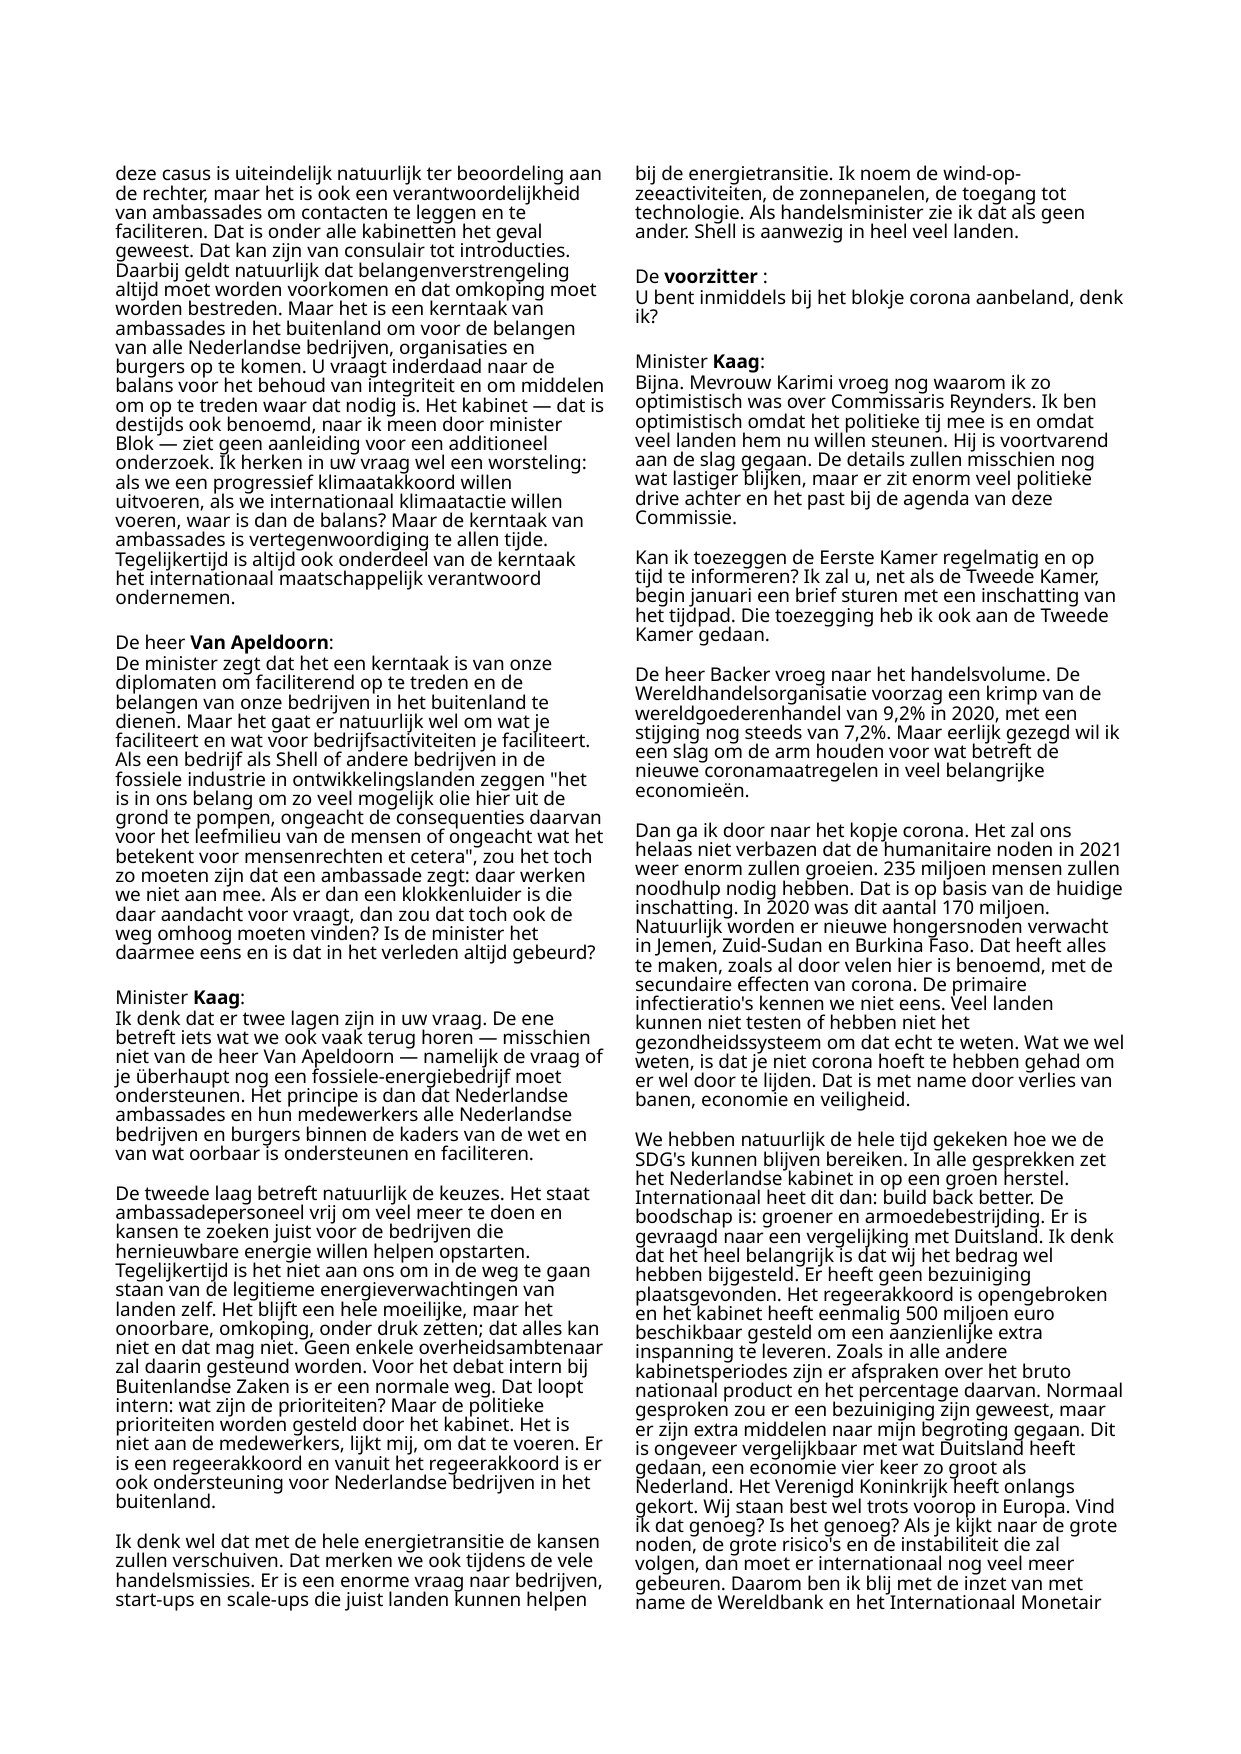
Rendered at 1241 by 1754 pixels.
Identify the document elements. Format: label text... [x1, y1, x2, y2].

text We hebben natuurlijk de hele tijd gekeken hoe we de SDG's kunnen blijven bereiken. In alle gesprekken zet het Nederlandse kabinet in op een groen herstel. Internationaal heet dit dan: build back better. De boodschap is: groener en armoedebestrijding. Er is gevraagd naar een vergelijking met Duitsland. Ik denk dat het heel belangrijk is dat wij het bedrag wel hebben bijgesteld. Er heeft geen bezuiniging plaatsgevonden. Het regeerakkoord is opengebroken en het kabinet heeft eenmalig 500 miljoen euro beschikbaar gesteld om een aanzienlijke extra inspanning te leveren. Zoals in alle andere kabinetsperiodes zijn er afspraken over het bruto nationaal product en het percentage daarvan. Normaal gesproken zou er een bezuiniging zijn geweest, maar er zijn extra middelen naar mijn begroting gegaan. Dit is ongeveer vergelijkbaar met wat Duitsland heeft gedaan, een economie vier keer zo groot als Nederland. Het Verenigd Koninkrijk heeft onlangs gekort. Wij staan best wel trots voorop in Europa. Vind ik dat genoeg? Is het genoeg? Als je kijkt naar de grote noden, de grote risico's en de instabiliteit die zal volgen, dan moet er internationaal nog veel meer gebeuren. Daarom ben ik blij met de inzet van met name de Wereldbank en het Internationaal Monetair [635, 1131, 1125, 1613]
text De voorzitter : [635, 263, 1125, 289]
text De heer Van Apeldoorn: [115, 629, 605, 655]
text Bijna. Mevrouw Karimi vroeg nog waarom ik zo optimistisch was over Commissaris Reynders. Ik ben optimistisch omdat het politieke tij mee is en omdat veel landen hem nu willen steunen. Hij is voortvarend aan de slag gegaan. De details zullen misschien nog wat lastiger blijken, maar er zit enorm veel politieke drive achter en het past bij de agenda van deze Commissie. [635, 374, 1125, 528]
text bij de energietransitie. Ik noem de wind-op-zeeactiviteiten, de zonnepanelen, de toegang tot technologie. Als handelsminister zie ik dat als geen ander. Shell is aanwezig in heel veel landen. [635, 165, 1125, 242]
text U bent inmiddels bij het blokje corona aanbeland, denk ik? [635, 289, 1125, 327]
text deze casus is uiteindelijk natuurlijk ter beoordeling aan de rechter, maar het is ook een verantwoordelijkheid van ambassades om contacten te leggen en te faciliteren. Dat is onder alle kabinetten het geval geweest. Dat kan zijn van consulair tot introducties. Daarbij geldt natuurlijk dat belangenverstrengeling altijd moet worden voorkomen en dat omkoping moet worden bestreden. Maar het is een kerntaak van ambassades in het buitenland om voor de belangen van alle Nederlandse bedrijven, organisaties en burgers op te komen. U vraagt inderdaad naar de balans voor het behoud van integriteit en om middelen om op te treden waar dat nodig is. Het kabinet — dat is destijds ook benoemd, naar ik meen door minister Blok — ziet geen aanleiding voor een additioneel onderzoek. Ik herken in uw vraag wel een worsteling: als we een progressief klimaatakkoord willen uitvoeren, als we internationaal klimaatactie willen voeren, waar is dan de balans? Maar de kerntaak van ambassades is vertegenwoordiging te allen tijde. Tegelijkertijd is altijd ook onderdeel van de kerntaak het internationaal maatschappelijk verantwoord ondernemen. [115, 165, 605, 608]
text Kan ik toezeggen de Eerste Kamer regelmatig en op tijd te informeren? Ik zal u, net als de Tweede Kamer, begin januari een brief sturen met een inschatting van het tijdpad. Die toezegging heb ik ook aan de Tweede Kamer gedaan. [635, 549, 1125, 645]
text Ik denk dat er twee lagen zijn in uw vraag. De ene betreft iets wat we ook vaak terug horen — misschien niet van de heer Van Apeldoorn — namelijk de vraag of je überhaupt nog een fossiele-energiebedrijf moet ondersteunen. Het principe is dan dat Nederlandse ambassades en hun medewerkers alle Nederlandse bedrijven en burgers binnen de kaders van de wet en van wat oorbaar is ondersteunen en faciliteren. [115, 1010, 605, 1164]
text Ik denk wel dat met de hele energietransitie de kansen zullen verschuiven. Dat merken we ook tijdens de vele handelsmissies. Er is een enorme vraag naar bedrijven, start-ups en scale-ups die juist landen kunnen helpen [115, 1533, 605, 1610]
text Minister Kaag: [635, 348, 1125, 374]
text De tweede laag betreft natuurlijk de keuzes. Het staat ambassadepersoneel vrij om veel meer te doen en kansen te zoeken juist voor de bedrijven die hernieuwbare energie willen helpen opstarten. Tegelijkertijd is het niet aan ons om in de weg te gaan staan van de legitieme energieverwachtingen van landen zelf. Het blijft een hele moeilijke, maar het onoorbare, omkoping, onder druk zetten; dat alles kan niet en dat mag niet. Geen enkele overheidsambtenaar zal daarin gesteund worden. Voor het debat intern bij Buitenlandse Zaken is er een normale weg. Dat loopt intern: wat zijn de prioriteiten? Maar de politieke prioriteiten worden gesteld door het kabinet. Het is niet aan de medewerkers, lijkt mij, om dat te voeren. Er is een regeerakkoord en vanuit het regeerakkoord is er ook ondersteuning voor Nederlandse bedrijven in het buitenland. [115, 1185, 605, 1512]
text De minister zegt dat het een kerntaak is van onze diplomaten om faciliterend op te treden en de belangen van onze bedrijven in het buitenland te dienen. Maar het gaat er natuurlijk wel om wat je faciliteert en wat voor bedrijfsactiviteiten je faciliteert. Als een bedrijf als Shell of andere bedrijven in de fossiele industrie in ontwikkelingslanden zeggen "het is in ons belang om zo veel mogelijk olie hier uit de grond te pompen, ongeacht de consequenties daarvan voor het leefmilieu van de mensen of ongeacht wat het betekent voor mensenrechten et cetera", zou het toch zo moeten zijn dat een ambassade zegt: daar werken we niet aan mee. Als er dan een klokkenluider is die daar aandacht voor vraagt, dan zou dat toch ook de weg omhoog moeten vinden? Is de minister het daarmee eens en is dat in het verleden altijd gebeurd? [115, 655, 605, 963]
text De heer Backer vroeg naar het handelsvolume. De Wereldhandelsorganisatie voorzag een krimp van de wereldgoederenhandel van 9,2% in 2020, met een stijging nog steeds van 7,2%. Maar eerlijk gezegd wil ik een slag om de arm houden voor wat betreft de nieuwe coronamaatregelen in veel belangrijke economieën. [635, 666, 1125, 801]
text Minister Kaag: [115, 984, 605, 1010]
text Dan ga ik door naar het kopje corona. Het zal ons helaas niet verbazen dat de humanitaire noden in 2021 weer enorm zullen groeien. 235 miljoen mensen zullen noodhulp nodig hebben. Dat is op basis van de huidige inschatting. In 2020 was dit aantal 170 miljoen. Natuurlijk worden er nieuwe hongersnoden verwacht in Jemen, Zuid-Sudan en Burkina Faso. Dat heeft alles te maken, zoals al door velen hier is benoemd, met de secundaire effecten van corona. De primaire infectieratio's kennen we niet eens. Veel landen kunnen niet testen of hebben niet het gezondheidssysteem om dat echt te weten. Wat we wel weten, is dat je niet corona hoeft te hebben gehad om er wel door te lijden. Dat is met name door verlies van banen, economie en veiligheid. [635, 822, 1125, 1111]
